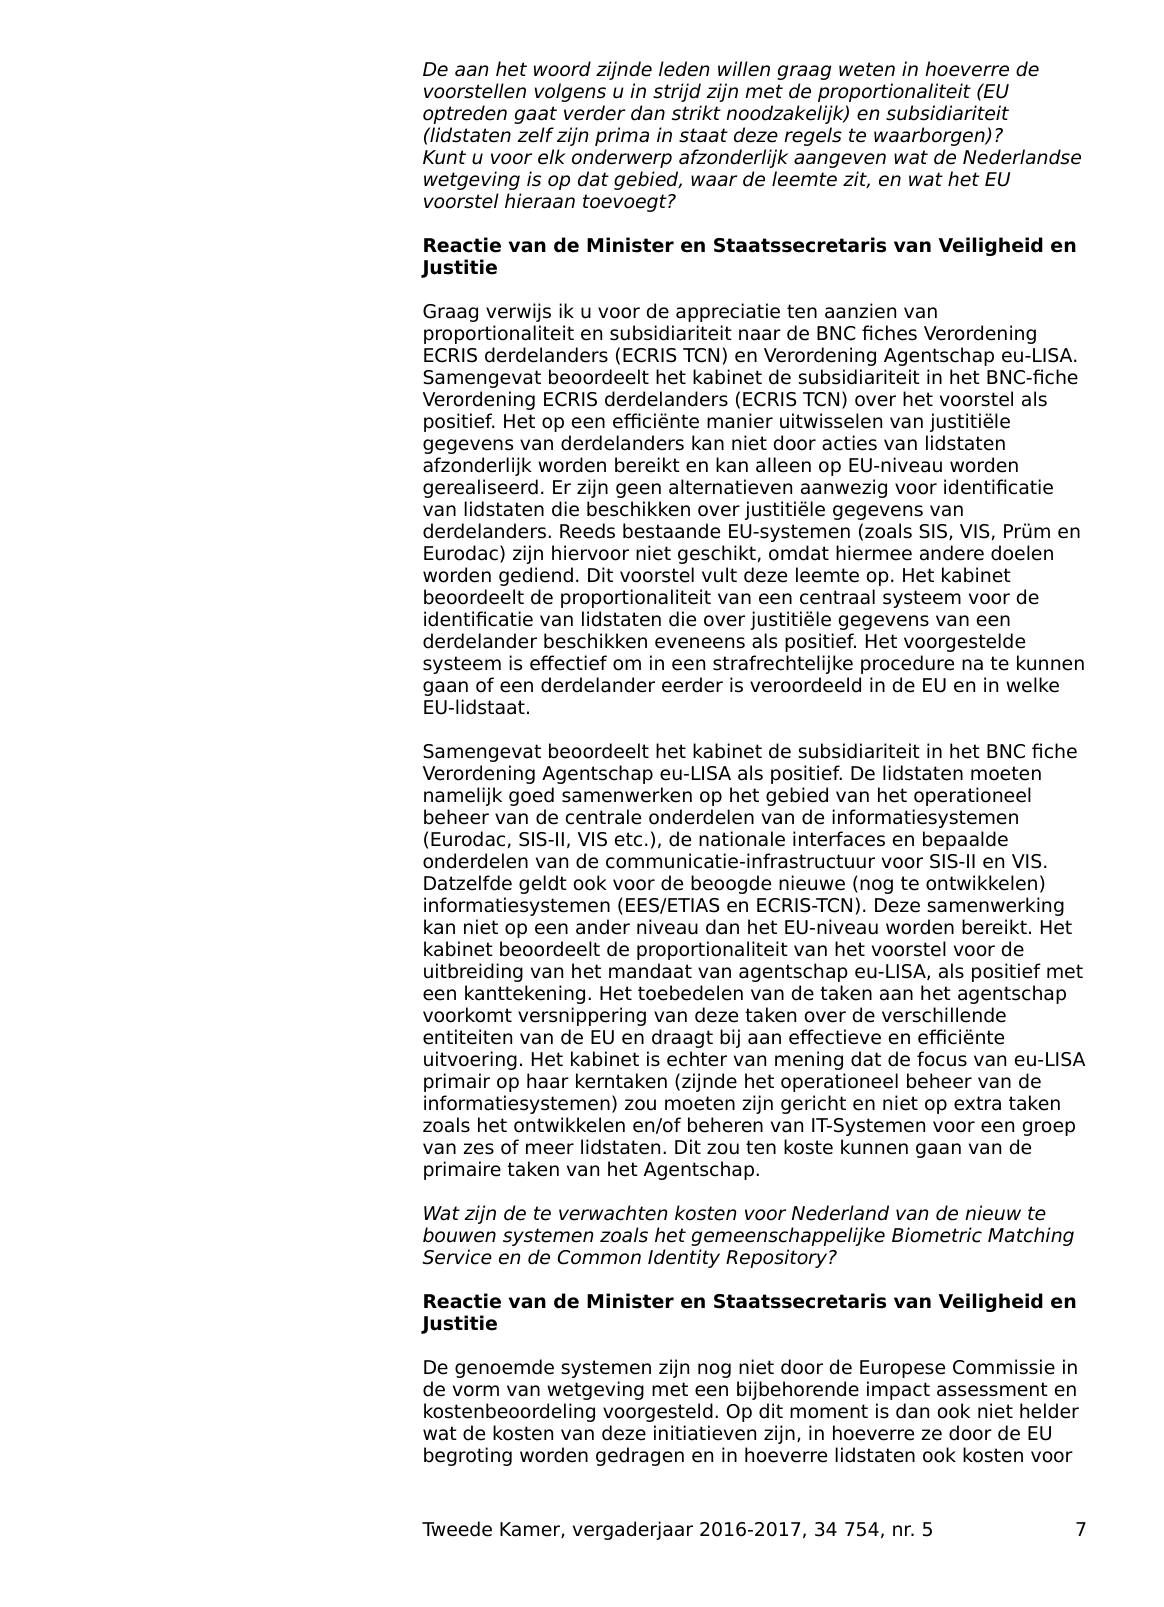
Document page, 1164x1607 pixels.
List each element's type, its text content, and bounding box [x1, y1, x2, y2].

text De aan het woord zijnde leden willen graag weten in hoeverre de voorstellen volgens u in strijd zijn met de proportionaliteit (EU optreden gaat verder dan strikt noodzakelijk) en subsidiariteit (lidstaten zelf zijn prima in staat deze regels te waarborgen)? [422, 59, 1087, 147]
subtitle Reactie van de Minister en Staatssecretaris van Veiligheid en Justitie [422, 1291, 1087, 1335]
text Samengevat beoordeelt het kabinet de subsidiariteit in het BNC fiche Verordening Agentschap eu-LISA als positief. De lidstaten moeten namelijk goed samenwerken op het gebied van het operationeel beheer van de centrale onderdelen van de informatiesystemen (Eurodac, SIS-II, VIS etc.), de nationale interfaces en bepaalde onderdelen van de communicatie-infrastructuur voor SIS-II en VIS. Datzelfde geldt ook voor de beoogde nieuwe (nog te ontwikkelen) informatiesystemen (EES/ETIAS en ECRIS-TCN). Deze samenwerking kan niet op een ander niveau dan het EU-niveau worden bereikt. Het kabinet beoordeelt de proportionaliteit van het voorstel voor de uitbreiding van het mandaat van agentschap eu-LISA, als positief met een kanttekening. Het toebedelen van de taken aan het agentschap voorkomt versnippering van deze taken over de verschillende entiteiten van de EU en draagt bij aan effectieve en efficiënte uitvoering. Het kabinet is echter van mening dat de focus van eu-LISA primair op haar kerntaken (zijnde het operationeel beheer van de informatiesystemen) zou moeten zijn gericht en niet op extra taken zoals het ontwikkelen en/of beheren van IT-Systemen voor een groep van zes of meer lidstaten. Dit zou ten koste kunnen gaan van de primaire taken van het Agentschap. [422, 741, 1087, 1181]
text Wat zijn de te verwachten kosten voor Nederland van de nieuw te bouwen systemen zoals het gemeenschappelijke Biometric Matching Service en de Common Identity Repository? [422, 1203, 1087, 1269]
subtitle Reactie van de Minister en Staatssecretaris van Veiligheid en Justitie [422, 235, 1087, 279]
text De genoemde systemen zijn nog niet door de Europese Commissie in de vorm van wetgeving met een bijbehorende impact assessment en kostenbeoordeling voorgesteld. Op dit moment is dan ook niet helder wat de kosten van deze initiatieven zijn, in hoeverre ze door de EU begroting worden gedragen en in hoeverre lidstaten ook kosten voor [422, 1357, 1087, 1467]
text Graag verwijs ik u voor de appreciatie ten aanzien van proportionaliteit en subsidiariteit naar de BNC fiches Verordening ECRIS derdelanders (ECRIS TCN) en Verordening Agentschap eu-LISA. Samengevat beoordeelt het kabinet de subsidiariteit in het BNC-fiche Verordening ECRIS derdelanders (ECRIS TCN) over het voorstel als positief. Het op een efficiënte manier uitwisselen van justitiële gegevens van derdelanders kan niet door acties van lidstaten afzonderlijk worden bereikt en kan alleen op EU-niveau worden gerealiseerd. Er zijn geen alternatieven aanwezig voor identificatie van lidstaten die beschikken over justitiële gegevens van derdelanders. Reeds bestaande EU-systemen (zoals SIS, VIS, Prüm en Eurodac) zijn hiervoor niet geschikt, omdat hiermee andere doelen worden gediend. Dit voorstel vult deze leemte op. Het kabinet beoordeelt de proportionaliteit van een centraal systeem voor de identificatie van lidstaten die over justitiële gegevens van een derdelander beschikken eveneens als positief. Het voorgestelde systeem is effectief om in een strafrechtelijke procedure na te kunnen gaan of een derdelander eerder is veroordeeld in de EU en in welke EU-lidstaat. [422, 301, 1087, 719]
text Kunt u voor elk onderwerp afzonderlijk aangeven wat de Nederlandse wetgeving is op dat gebied, waar de leemte zit, en wat het EU voorstel hieraan toevoegt? [422, 147, 1087, 213]
